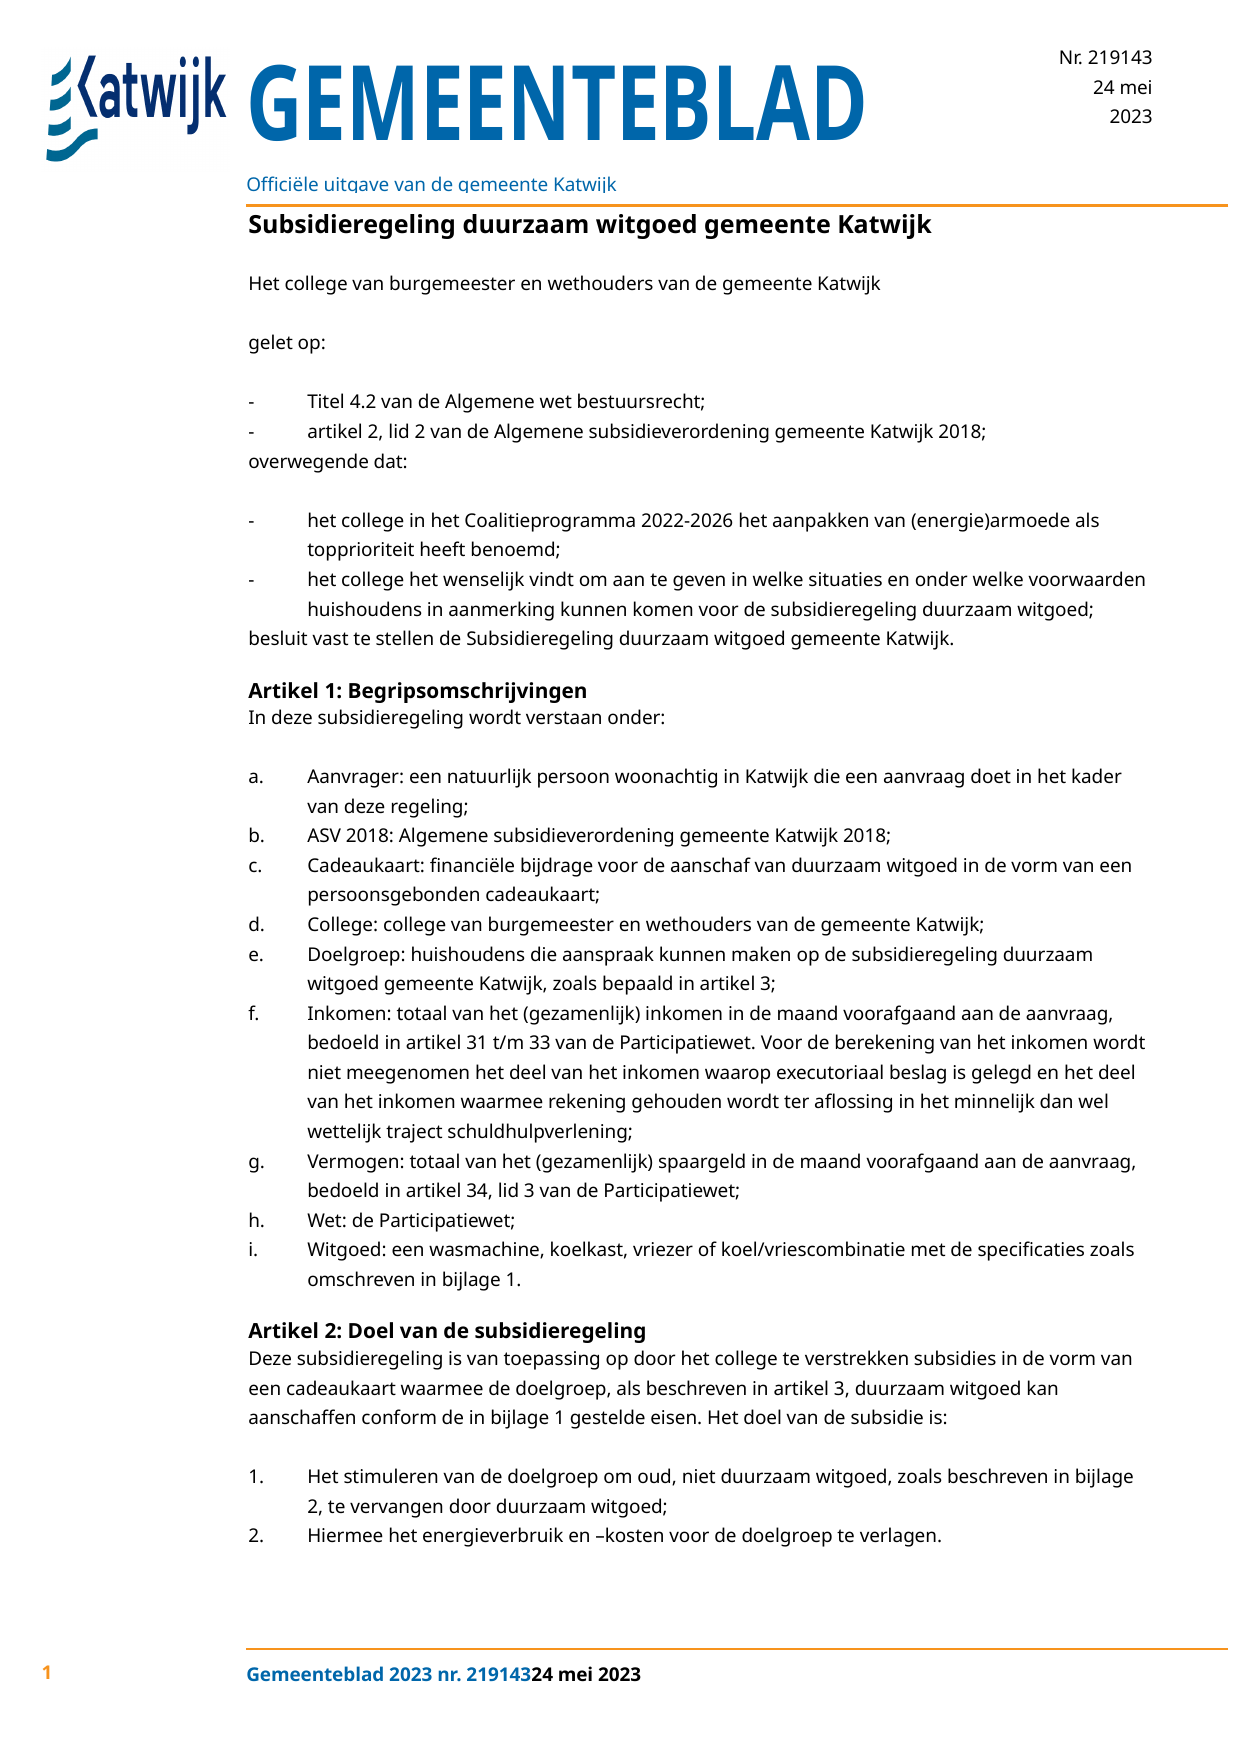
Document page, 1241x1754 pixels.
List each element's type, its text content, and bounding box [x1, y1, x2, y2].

list Hiermee het energieverbruik en –kosten voor de doelgroep te verlagen. [248, 1523, 1152, 1548]
list artikel 2, lid 2 van de Algemene subsidieverordening gemeente Katwijk 2018; [248, 418, 1152, 444]
text Het college van burgemeester en wethouders van de gemeente Katwijk [248, 270, 1152, 296]
list het college het wenselijk vindt om aan te geven in welke situaties en onder welke voorwaarden huishoudens in aanmerking kunnen komen voor de subsidieregeling duurzaam witgoed; [248, 566, 1152, 621]
text Subsidieregeling duurzaam witgoed gemeente Katwijk [248, 207, 1152, 241]
list Titel 4.2 van de Algemene wet bestuursrecht; [248, 389, 1152, 414]
list Aanvrager: een natuurlijk persoon woonachtig in Katwijk die een aanvraag doet in het kader van deze regeling; [248, 763, 1152, 819]
text overwegende dat: [248, 448, 1152, 473]
text In deze subsidieregeling wordt verstaan onder: [248, 704, 1152, 730]
list Witgoed: een wasmachine, koelkast, vriezer of koel/vriescombinatie met de specificaties zoals omschreven in bijlage 1. [248, 1237, 1152, 1292]
list Doelgroep: huishoudens die aanspraak kunnen maken op de subsidieregeling duurzaam witgoed gemeente Katwijk, zoals bepaald in artikel 3; [248, 941, 1152, 996]
list Inkomen: totaal van het (gezamenlijk) inkomen in de maand voorafgaand aan de aanvraag, bedoeld in artikel 31 t/m 33 van de Participatiewet. Voor de berekening van het inkomen wordt niet meegenomen het deel van het inkomen waarop executoriaal beslag is gelegd en het deel van het inkomen waarmee rekening gehouden wordt ter aflossing in het minnelijk dan wel wettelijk traject schuldhulpverlening; [248, 1000, 1152, 1144]
text Artikel 2: Doel van de subsidieregeling [248, 1317, 1152, 1345]
list Wet: de Participatiewet; [248, 1207, 1152, 1233]
text gelet op: [248, 329, 1152, 355]
list ASV 2018: Algemene subsidieverordening gemeente Katwijk 2018; [248, 822, 1152, 848]
text Deze subsidieregeling is van toepassing op door het college te verstrekken subsidies in de vorm van een cadeaukaart waarmee de doelgroep, als beschreven in artikel 3, duurzaam witgoed kan aanschaffen conform de in bijlage 1 gestelde eisen. Het doel van de subsidie is: [248, 1345, 1152, 1430]
list Cadeaukaart: financiële bijdrage voor de aanschaf van duurzaam witgoed in de vorm van een persoonsgebonden cadeaukaart; [248, 852, 1152, 907]
list Vermogen: totaal van het (gezamenlijk) spaargeld in de maand voorafgaand aan de aanvraag, bedoeld in artikel 34, lid 3 van de Participatiewet; [248, 1148, 1152, 1203]
text Artikel 1: Begripsomschrijvingen [248, 676, 1152, 704]
list het college in het Coalitieprogramma 2022-2026 het aanpakken van (energie)armoede als topprioriteit heeft benoemd; [248, 507, 1152, 562]
list College: college van burgemeester en wethouders van de gemeente Katwijk; [248, 911, 1152, 937]
picture [41, 47, 231, 172]
text besluit vast te stellen de Subsidieregeling duurzaam witgoed gemeente Katwijk. [248, 625, 1152, 651]
list Het stimuleren van de doelgroep om oud, niet duurzaam witgoed, zoals beschreven in bijlage 2, te vervangen door duurzaam witgoed; [248, 1463, 1152, 1519]
